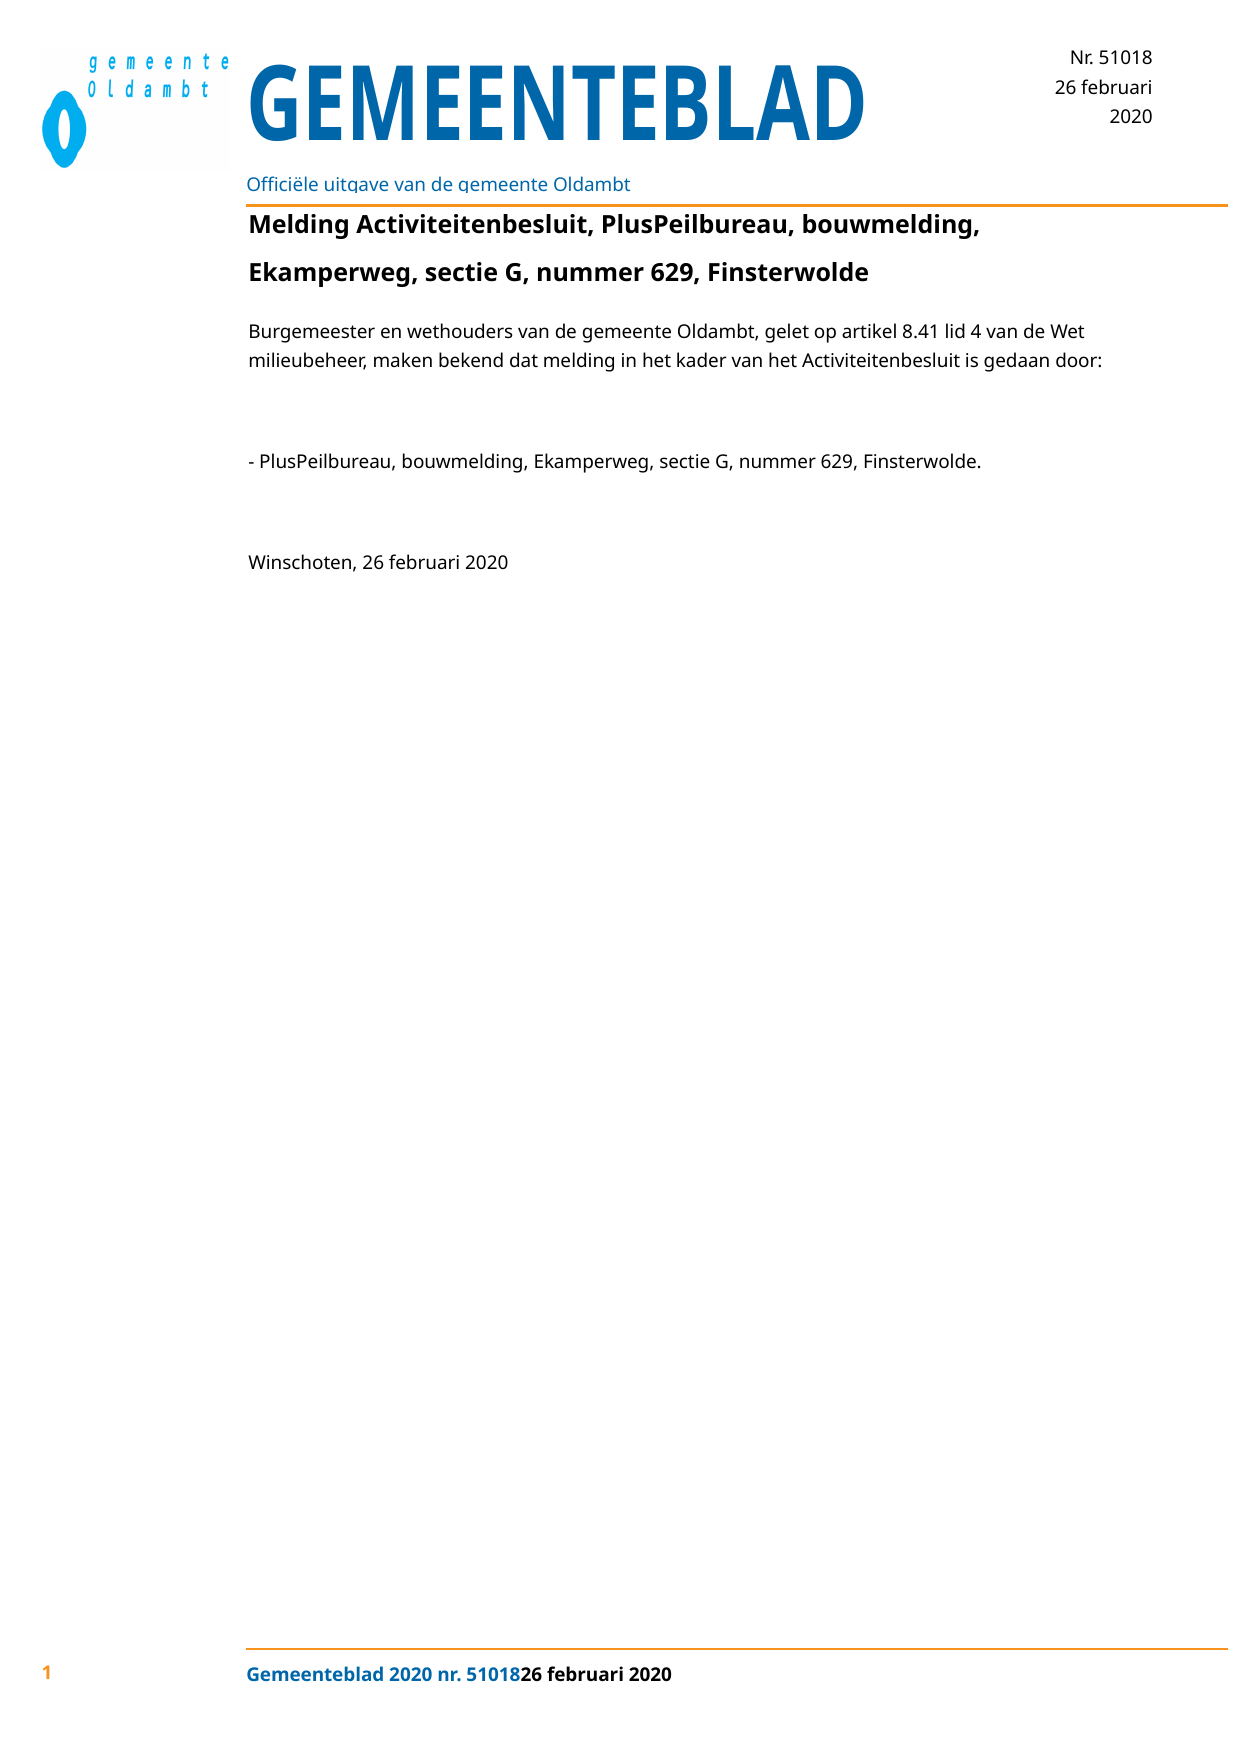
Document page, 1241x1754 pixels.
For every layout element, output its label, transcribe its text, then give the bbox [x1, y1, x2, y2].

picture [41, 47, 231, 172]
text Burgemeester en wethouders van de gemeente Oldambt, gelet op artikel 8.41 lid 4 van de Wet milieubeheer, maken bekend dat melding in het kader van het Activiteitenbesluit is gedaan door: [248, 318, 1152, 373]
text Winschoten, 26 februari 2020 [248, 549, 1152, 575]
text - PlusPeilbureau, bouwmelding, Ekamperweg, sectie G, nummer 629, Finsterwolde. [248, 448, 1152, 474]
text Melding Activiteitenbesluit, PlusPeilbureau, bouwmelding, Ekamperweg, sectie G, nummer 629, Finsterwolde [248, 207, 1152, 288]
